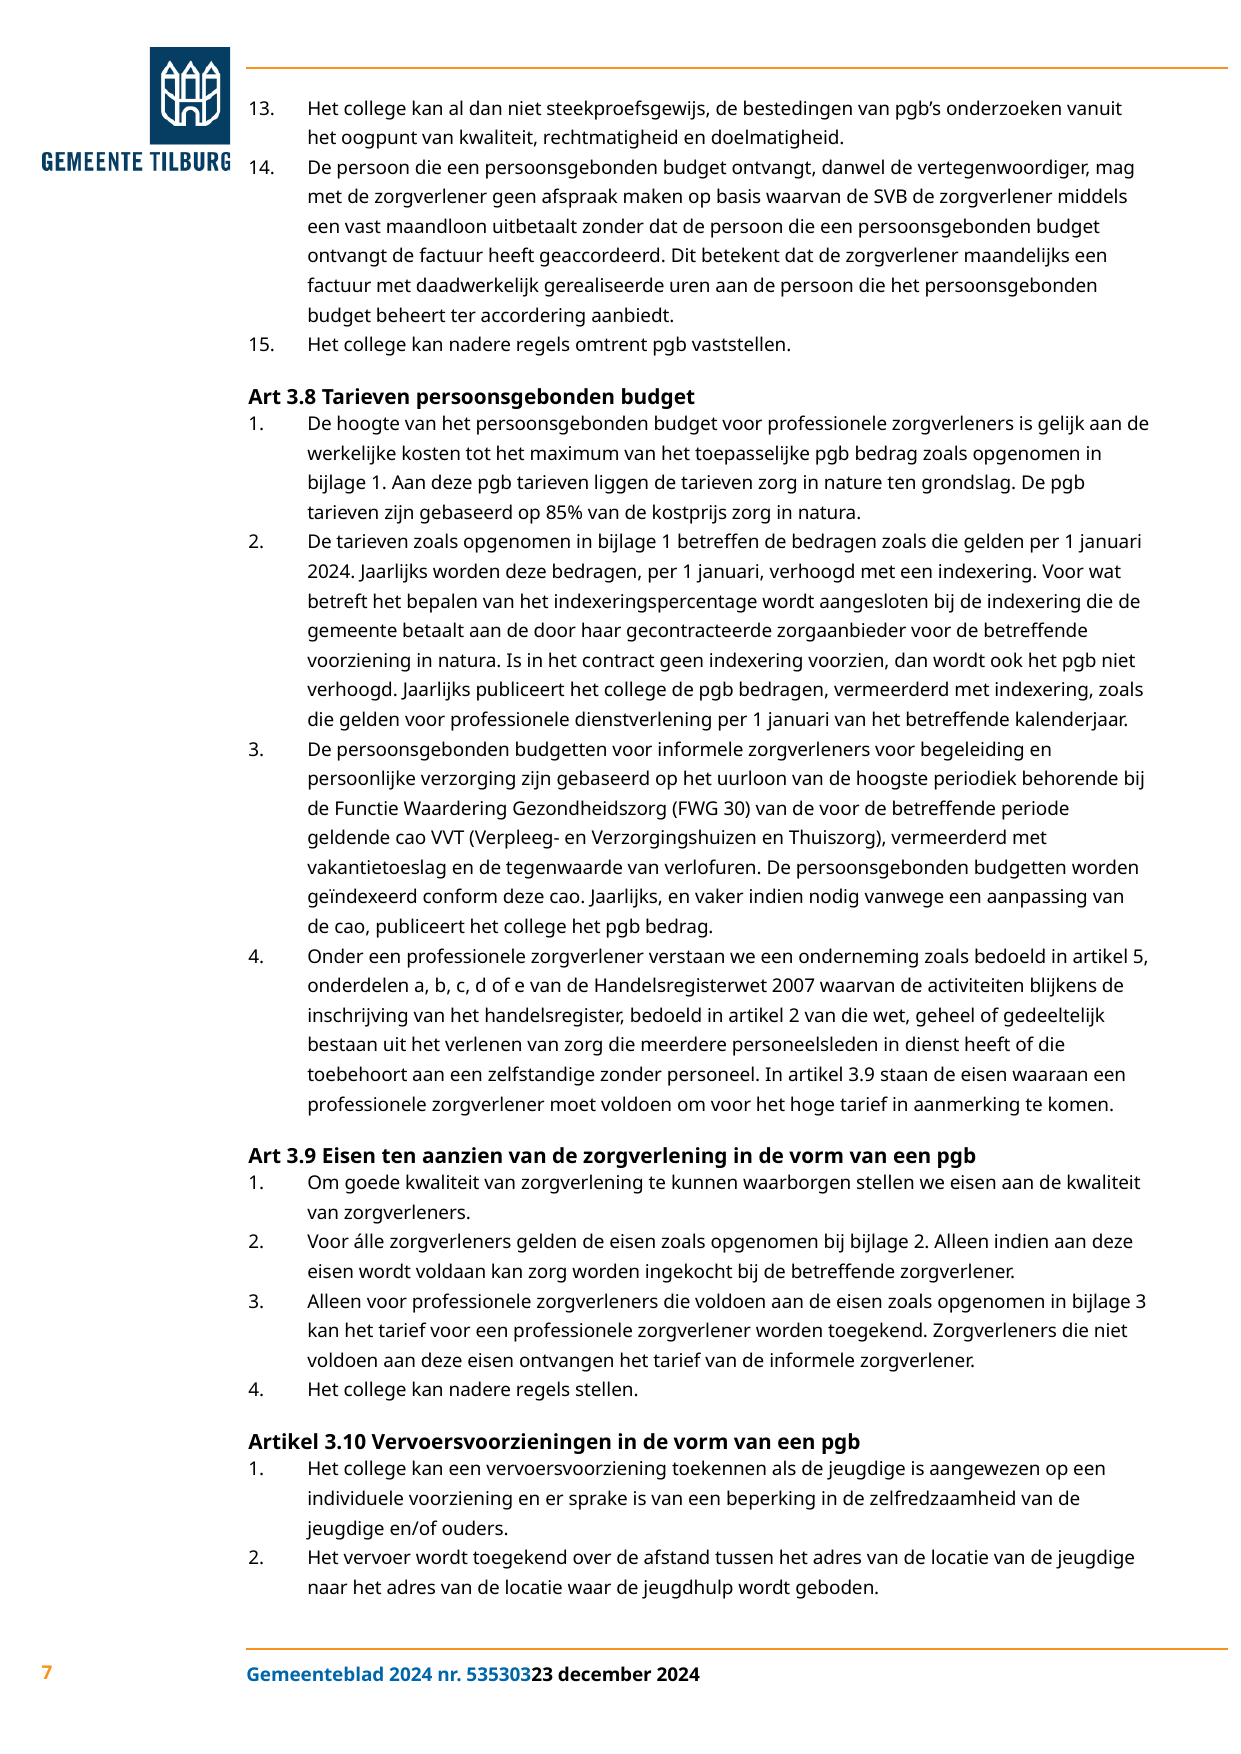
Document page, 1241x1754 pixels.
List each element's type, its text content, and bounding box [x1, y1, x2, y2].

text Art 3.9 Eisen ten aanzien van de zorgverlening in de vorm van een pgb [248, 1141, 1152, 1169]
list Het college kan al dan niet steekproefsgewijs, de bestedingen van pgb’s onderzoeken vanuit het oogpunt van kwaliteit, rechtmatigheid en doelmatigheid. [248, 95, 1152, 150]
list Het college kan nadere regels stellen. [248, 1377, 1152, 1402]
list Om goede kwaliteit van zorgverlening te kunnen waarborgen stellen we eisen aan de kwaliteit van zorgverleners. [248, 1169, 1152, 1225]
list Het college kan nadere regels omtrent pgb vaststellen. [248, 331, 1152, 357]
list De persoon die een persoonsgebonden budget ontvangt, danwel de vertegenwoordiger, mag met de zorgverlener geen afspraak maken op basis waarvan de SVB de zorgverlener middels een vast maandloon uitbetaalt zonder dat de persoon die een persoonsgebonden budget ontvangt de factuur heeft geaccordeerd. Dit betekent dat de zorgverlener maandelijks een factuur met daadwerkelijk gerealiseerde uren aan de persoon die het persoonsgebonden budget beheert ter accordering aanbiedt. [248, 154, 1152, 328]
text Artikel 3.10 Vervoersvoorzieningen in de vorm van een pgb [248, 1427, 1152, 1456]
picture [41, 47, 231, 172]
list Alleen voor professionele zorgverleners die voldoen aan de eisen zoals opgenomen in bijlage 3 kan het tarief voor een professionele zorgverlener worden toegekend. Zorgverleners die niet voldoen aan deze eisen ontvangen het tarief van de informele zorgverlener. [248, 1288, 1152, 1373]
list De tarieven zoals opgenomen in bijlage 1 betreffen de bedragen zoals die gelden per 1 januari 2024. Jaarlijks worden deze bedragen, per 1 januari, verhoogd met een indexering. Voor wat betreft het bepalen van het indexeringspercentage wordt aangesloten bij de indexering die de gemeente betaalt aan de door haar gecontracteerde zorgaanbieder voor de betreffende voorziening in natura. Is in het contract geen indexering voorzien, dan wordt ook het pgb niet verhoogd. Jaarlijks publiceert het college de pgb bedragen, vermeerderd met indexering, zoals die gelden voor professionele dienstverlening per 1 januari van het betreffende kalenderjaar. [248, 529, 1152, 732]
list De persoonsgebonden budgetten voor informele zorgverleners voor begeleiding en persoonlijke verzorging zijn gebaseerd op het uurloon van de hoogste periodiek behorende bij de Functie Waardering Gezondheidszorg (FWG 30) van de voor de betreffende periode geldende cao VVT (Verpleeg- en Verzorgingshuizen en Thuiszorg), vermeerderd met vakantietoeslag en de tegenwaarde van verlofuren. De persoonsgebonden budgetten worden geïndexeerd conform deze cao. Jaarlijks, en vaker indien nodig vanwege een aanpassing van de cao, publiceert het college het pgb bedrag. [248, 736, 1152, 939]
list De hoogte van het persoonsgebonden budget voor professionele zorgverleners is gelijk aan de werkelijke kosten tot het maximum van het toepasselijke pgb bedrag zoals opgenomen in bijlage 1. Aan deze pgb tarieven liggen de tarieven zorg in nature ten grondslag. De pgb tarieven zijn gebaseerd op 85% van de kostprijs zorg in natura. [248, 410, 1152, 525]
list Voor álle zorgverleners gelden de eisen zoals opgenomen bij bijlage 2. Alleen indien aan deze eisen wordt voldaan kan zorg worden ingekocht bij de betreffende zorgverlener. [248, 1229, 1152, 1284]
list Onder een professionele zorgverlener verstaan we een onderneming zoals bedoeld in artikel 5, onderdelen a, b, c, d of e van de Handelsregisterwet 2007 waarvan de activiteiten blijkens de inschrijving van het handelsregister, bedoeld in artikel 2 van die wet, geheel of gedeeltelijk bestaan uit het verlenen van zorg die meerdere personeelsleden in dienst heeft of die toebehoort aan een zelfstandige zonder personeel. In artikel 3.9 staan de eisen waaraan een professionele zorgverlener moet voldoen om voor het hoge tarief in aanmerking te komen. [248, 943, 1152, 1116]
list Het college kan een vervoersvoorziening toekennen als de jeugdige is aangewezen op een individuele voorziening en er sprake is van een beperking in de zelfredzaamheid van de jeugdige en/of ouders. [248, 1456, 1152, 1540]
list Het vervoer wordt toegekend over de afstand tussen het adres van de locatie van de jeugdige naar het adres van de locatie waar de jeugdhulp wordt geboden. [248, 1544, 1152, 1599]
text Art 3.8 Tarieven persoonsgebonden budget [248, 382, 1152, 410]
